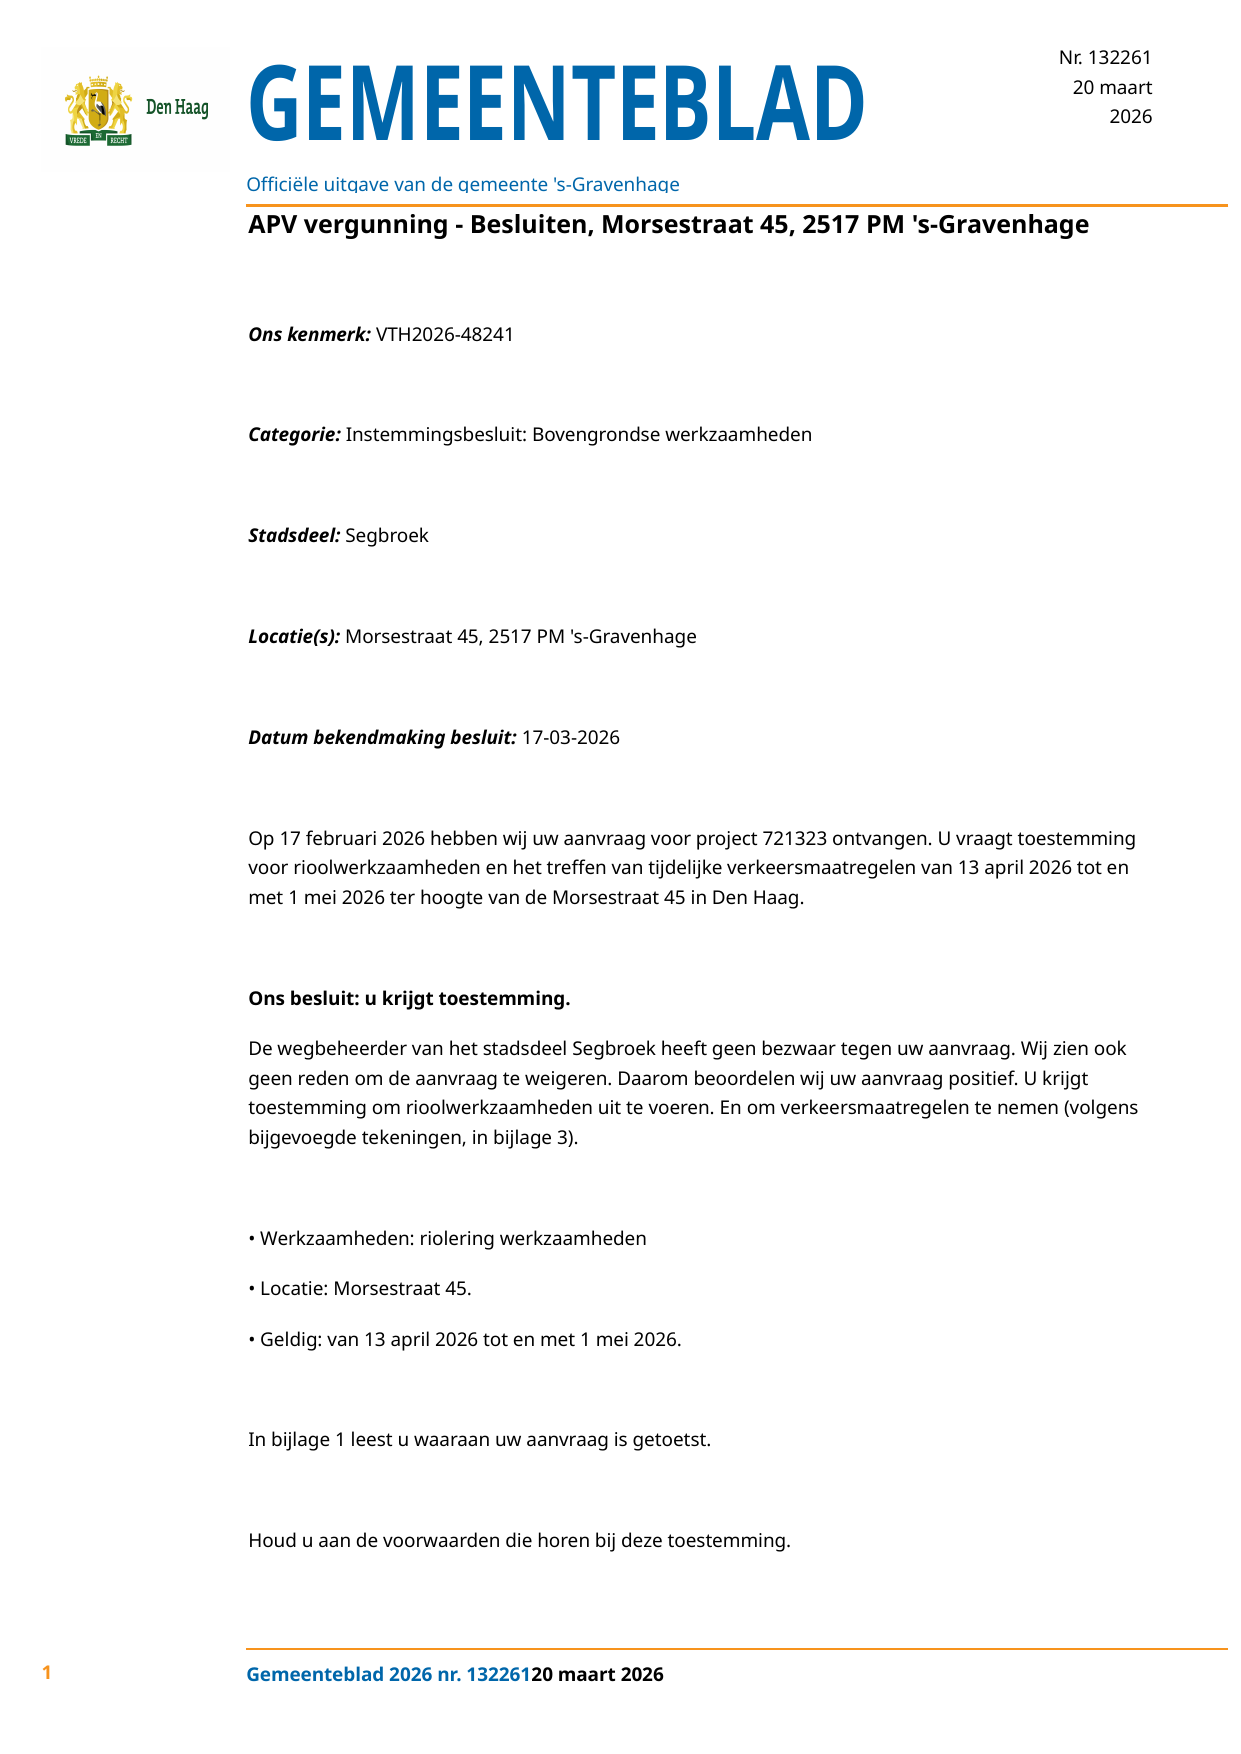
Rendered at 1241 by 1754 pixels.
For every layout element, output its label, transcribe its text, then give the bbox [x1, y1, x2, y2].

text • Locatie: Morsestraat 45. [248, 1275, 1152, 1301]
text Ons besluit: u krijgt toestemming. [248, 985, 1152, 1011]
text Categorie: Instemmingsbesluit: Bovengrondse werkzaamheden [248, 422, 1152, 447]
text • Werkzaamheden: riolering werkzaamheden [248, 1225, 1152, 1251]
text Stadsdeel: Segbroek [248, 522, 1152, 548]
text Houd u aan de voorwaarden die horen bij deze toestemming. [248, 1527, 1152, 1553]
text APV vergunning - Besluiten, Morsestraat 45, 2517 PM 's-Gravenhage [248, 207, 1152, 241]
text Ons kenmerk: VTH2026-48241 [248, 321, 1152, 346]
text • Geldig: van 13 april 2026 tot en met 1 mei 2026. [248, 1326, 1152, 1351]
text In bijlage 1 leest u waaraan uw aanvraag is getoetst. [248, 1427, 1152, 1452]
text Locatie(s): Morsestraat 45, 2517 PM 's-Gravenhage [248, 623, 1152, 649]
text De wegbeheerder van het stadsdeel Segbroek heeft geen bezwaar tegen uw aanvraag. Wij zien ook geen reden om de aanvraag te weigeren. Daarom beoordelen wij uw aanvraag positief. U krijgt toestemming om rioolwerkzaamheden uit te voeren. En om verkeersmaatregelen te nemen (volgens bijgevoegde tekeningen, in bijlage 3). [248, 1035, 1152, 1150]
text Op 17 februari 2026 hebben wij uw aanvraag voor project 721323 ontvangen. U vraagt toestemming voor rioolwerkzaamheden en het treffen van tijdelijke verkeersmaatregelen van 13 april 2026 tot en met 1 mei 2026 ter hoogte van de Morsestraat 45 in Den Haag. [248, 825, 1152, 910]
text Datum bekendmaking besluit: 17-03-2026 [248, 724, 1152, 750]
picture [41, 47, 231, 172]
